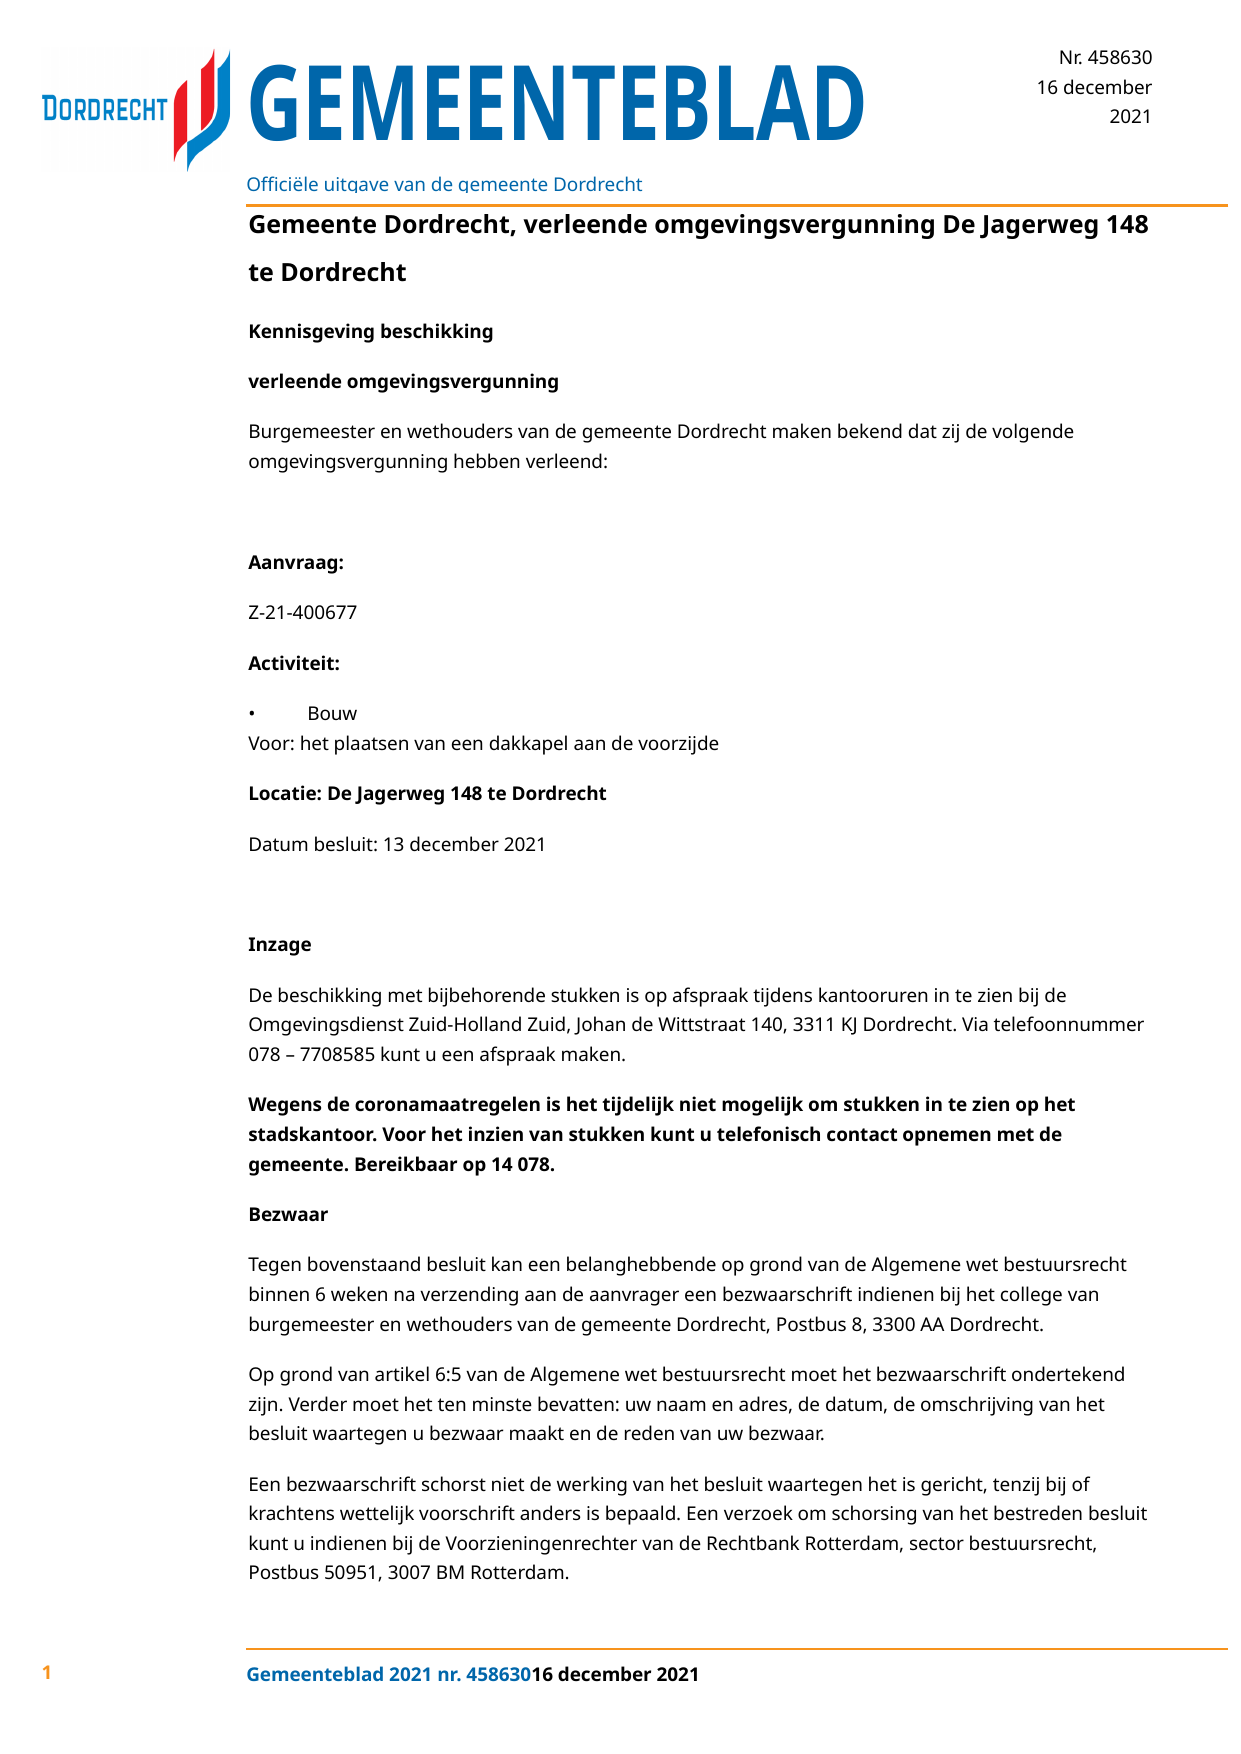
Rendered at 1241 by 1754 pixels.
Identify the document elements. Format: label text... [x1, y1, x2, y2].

picture [41, 47, 231, 172]
text De beschikking met bijbehorende stukken is op afspraak tijdens kantooruren in te zien bij de Omgevingsdienst Zuid-Holland Zuid, Johan de Wittstraat 140, 3311 KJ Dordrecht. Via telefoonnummer 078 – 7708585 kunt u een afspraak maken. [248, 982, 1152, 1067]
text Datum besluit: 13 december 2021 [248, 831, 1152, 857]
text Locatie: De Jagerweg 148 te Dordrecht [248, 780, 1152, 806]
list Bouw [248, 700, 1152, 726]
text Z-21-400677 [248, 599, 1152, 625]
text Gemeente Dordrecht, verleende omgevingsvergunning De Jagerweg 148 te Dordrecht [248, 207, 1152, 288]
text Wegens de coronamaatregelen is het tijdelijk niet mogelijk om stukken in te zien op het stadskantoor. Voor het inzien van stukken kunt u telefonisch contact opnemen met de gemeente. Bereikbaar op 14 078. [248, 1092, 1152, 1177]
text Bezwaar [248, 1201, 1152, 1227]
text Aanvraag: [248, 549, 1152, 575]
text Een bezwaarschrift schorst niet de werking van het besluit waartegen het is gericht, tenzij bij of krachtens wettelijk voorschrift anders is bepaald. Een verzoek om schorsing van het bestreden besluit kunt u indienen bij de Voorzieningenrechter van de Rechtbank Rotterdam, sector bestuursrecht, Postbus 50951, 3007 BM Rotterdam. [248, 1471, 1152, 1585]
text Op grond van artikel 6:5 van de Algemene wet bestuursrecht moet het bezwaarschrift ondertekend zijn. Verder moet het ten minste bevatten: uw naam en adres, de datum, de omschrijving van het besluit waartegen u bezwaar maakt en de reden van uw bezwaar. [248, 1361, 1152, 1446]
text Tegen bovenstaand besluit kan een belanghebbende op grond van de Algemene wet bestuursrecht binnen 6 weken na verzending aan de aanvrager een bezwaarschrift indienen bij het college van burgemeester en wethouders van de gemeente Dordrecht, Postbus 8, 3300 AA Dordrecht. [248, 1252, 1152, 1337]
text verleende omgevingsvergunning [248, 368, 1152, 394]
text Burgemeester en wethouders van de gemeente Dordrecht maken bekend dat zij de volgende omgevingsvergunning hebben verleend: [248, 419, 1152, 474]
text Voor: het plaatsen van een dakkapel aan de voorzijde [248, 730, 1152, 756]
text Activiteit: [248, 650, 1152, 676]
text Kennisgeving beschikking [248, 318, 1152, 344]
text Inzage [248, 932, 1152, 957]
